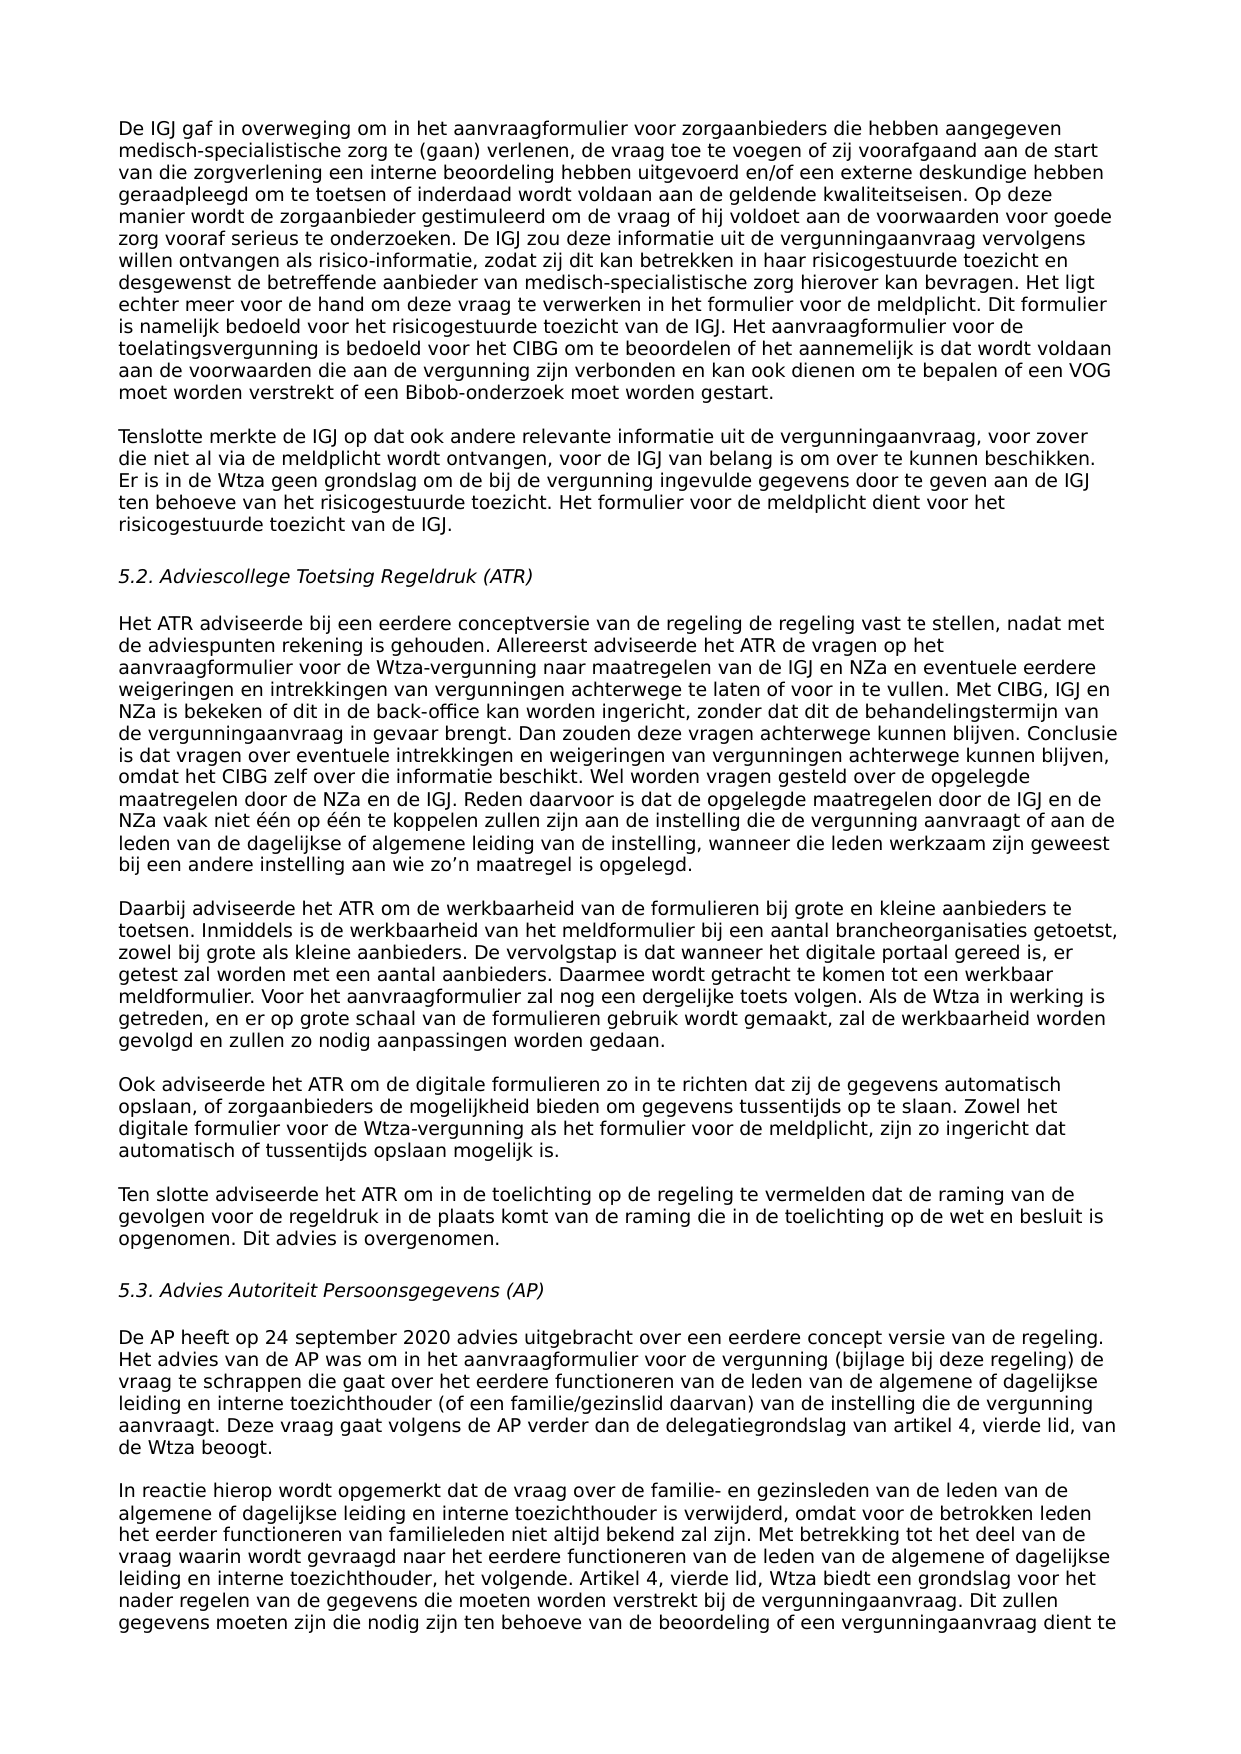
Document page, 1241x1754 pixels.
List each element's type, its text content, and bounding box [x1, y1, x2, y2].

text Ten slotte adviseerde het ATR om in de toelichting op de regeling te vermelden dat de raming van de gevolgen voor de regeldruk in de plaats komt van de raming die in de toelichting op de wet en besluit is opgenomen. Dit advies is overgenomen. [118, 1184, 1122, 1250]
text De AP heeft op 24 september 2020 advies uitgebracht over een eerdere concept versie van de regeling. Het advies van de AP was om in het aanvraagformulier voor de vergunning (bijlage bij deze regeling) de vraag te schrappen die gaat over het eerdere functioneren van de leden van de algemene of dagelijkse leiding en interne toezichthouder (of een familie/gezinslid daarvan) van de instelling die de vergunning aanvraagt. Deze vraag gaat volgens de AP verder dan de delegatiegrondslag van artikel 4, vierde lid, van de Wtza beoogt. [118, 1327, 1122, 1458]
text Daarbij adviseerde het ATR om de werkbaarheid van de formulieren bij grote en kleine aanbieders te toetsen. Inmiddels is de werkbaarheid van het meldformulier bij een aantal brancheorganisaties getoetst, zowel bij grote als kleine aanbieders. De vervolgstap is dat wanneer het digitale portaal gereed is, er getest zal worden met een aantal aanbieders. Daarmee wordt getracht te komen tot een werkbaar meldformulier. Voor het aanvraagformulier zal nog een dergelijke toets volgen. Als de Wtza in werking is getreden, en er op grote schaal van de formulieren gebruik wordt gemaakt, zal de werkbaarheid worden gevolgd en zullen zo nodig aanpassingen worden gedaan. [118, 898, 1122, 1052]
text In reactie hierop wordt opgemerkt dat de vraag over de familie- en gezinsleden van de leden van de algemene of dagelijkse leiding en interne toezichthouder is verwijderd, omdat voor de betrokken leden het eerder functioneren van familieleden niet altijd bekend zal zijn. Met betrekking tot het deel van de vraag waarin wordt gevraagd naar het eerdere functioneren van de leden van de algemene of dagelijkse leiding en interne toezichthouder, het volgende. Artikel 4, vierde lid, Wtza biedt een grondslag voor het nader regelen van de gegevens die moeten worden verstrekt bij de vergunningaanvraag. Dit zullen gegevens moeten zijn die nodig zijn ten behoeve van de beoordeling of een vergunningaanvraag dient te [118, 1480, 1122, 1634]
text De IGJ gaf in overweging om in het aanvraagformulier voor zorgaanbieders die hebben aangegeven medisch-specialistische zorg te (gaan) verlenen, de vraag toe te voegen of zij voorafgaand aan de start van die zorgverlening een interne beoordeling hebben uitgevoerd en/of een externe deskundige hebben geraadpleegd om te toetsen of inderdaad wordt voldaan aan de geldende kwaliteitseisen. Op deze manier wordt de zorgaanbieder gestimuleerd om de vraag of hij voldoet aan de voorwaarden voor goede zorg vooraf serieus te onderzoeken. De IGJ zou deze informatie uit de vergunningaanvraag vervolgens willen ontvangen als risico-informatie, zodat zij dit kan betrekken in haar risicogestuurde toezicht en desgewenst de betreffende aanbieder van medisch-specialistische zorg hierover kan bevragen. Het ligt echter meer voor de hand om deze vraag te verwerken in het formulier voor de meldplicht. Dit formulier is namelijk bedoeld voor het risicogestuurde toezicht van de IGJ. Het aanvraagformulier voor de toelatingsvergunning is bedoeld voor het CIBG om te beoordelen of het aannemelijk is dat wordt voldaan aan de voorwaarden die aan de vergunning zijn verbonden en kan ook dienen om te bepalen of een VOG moet worden verstrekt of een Bibob-onderzoek moet worden gestart. [118, 118, 1122, 404]
subtitle 5.2. Adviescollege Toetsing Regeldruk (ATR) [118, 566, 1122, 588]
text Tenslotte merkte de IGJ op dat ook andere relevante informatie uit de vergunningaanvraag, voor zover die niet al via de meldplicht wordt ontvangen, voor de IGJ van belang is om over te kunnen beschikken. Er is in de Wtza geen grondslag om de bij de vergunning ingevulde gegevens door te geven aan de IGJ ten behoeve van het risicogestuurde toezicht. Het formulier voor de meldplicht dient voor het risicogestuurde toezicht van de IGJ. [118, 426, 1122, 536]
text Het ATR adviseerde bij een eerdere conceptversie van de regeling de regeling vast te stellen, nadat met de adviespunten rekening is gehouden. Allereerst adviseerde het ATR de vragen op het aanvraagformulier voor de Wtza-vergunning naar maatregelen van de IGJ en NZa en eventuele eerdere weigeringen en intrekkingen van vergunningen achterwege te laten of voor in te vullen. Met CIBG, IGJ en NZa is bekeken of dit in de back-office kan worden ingericht, zonder dat dit de behandelingstermijn van de vergunningaanvraag in gevaar brengt. Dan zouden deze vragen achterwege kunnen blijven. Conclusie is dat vragen over eventuele intrekkingen en weigeringen van vergunningen achterwege kunnen blijven, omdat het CIBG zelf over die informatie beschikt. Wel worden vragen gesteld over de opgelegde maatregelen door de NZa en de IGJ. Reden daarvoor is dat de opgelegde maatregelen door de IGJ en de NZa vaak niet één op één te koppelen zullen zijn aan de instelling die de vergunning aanvraagt of aan de leden van de dagelijkse of algemene leiding van de instelling, wanneer die leden werkzaam zijn geweest bij een andere instelling aan wie zo’n maatregel is opgelegd. [118, 613, 1122, 876]
text Ook adviseerde het ATR om de digitale formulieren zo in te richten dat zij de gegevens automatisch opslaan, of zorgaanbieders de mogelijkheid bieden om gegevens tussentijds op te slaan. Zowel het digitale formulier voor de Wtza-vergunning als het formulier voor de meldplicht, zijn zo ingericht dat automatisch of tussentijds opslaan mogelijk is. [118, 1074, 1122, 1162]
subtitle 5.3. Advies Autoriteit Persoonsgegevens (AP) [118, 1280, 1122, 1302]
